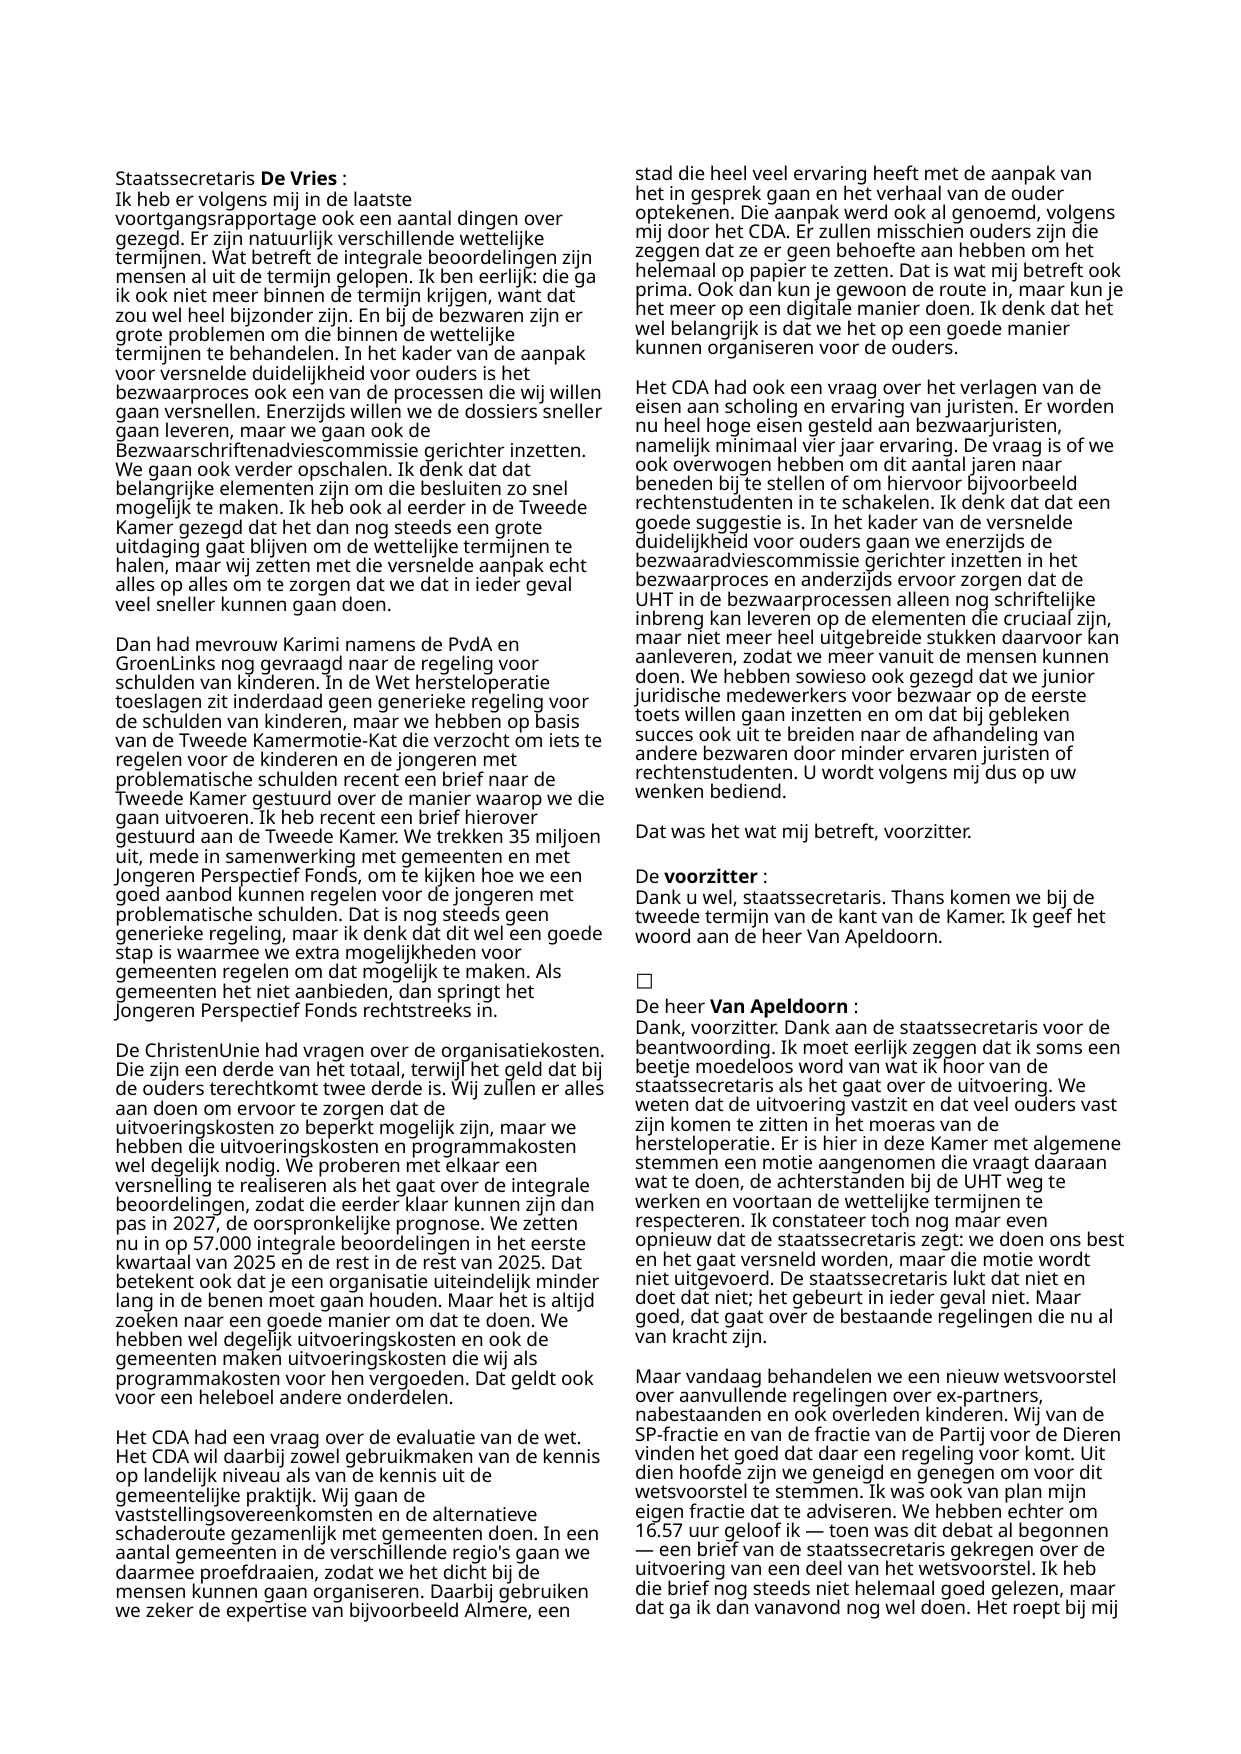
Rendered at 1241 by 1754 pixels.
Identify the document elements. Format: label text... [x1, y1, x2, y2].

text Ik heb er volgens mij in de laatste voortgangsrapportage ook een aantal dingen over gezegd. Er zijn natuurlijk verschillende wettelijke termijnen. Wat betreft de integrale beoordelingen zijn mensen al uit de termijn gelopen. Ik ben eerlijk: die ga ik ook niet meer binnen de termijn krijgen, want dat zou wel heel bijzonder zijn. En bij de bezwaren zijn er grote problemen om die binnen de wettelijke termijnen te behandelen. In het kader van de aanpak voor versnelde duidelijkheid voor ouders is het bezwaarproces ook een van de processen die wij willen gaan versnellen. Enerzijds willen we de dossiers sneller gaan leveren, maar we gaan ook de Bezwaarschriftenadviescommissie gerichter inzetten. We gaan ook verder opschalen. Ik denk dat dat belangrijke elementen zijn om die besluiten zo snel mogelijk te maken. Ik heb ook al eerder in de Tweede Kamer gezegd dat het dan nog steeds een grote uitdaging gaat blijven om de wettelijke termijnen te halen, maar wij zetten met die versnelde aanpak echt alles op alles om te zorgen dat we dat in ieder geval veel sneller kunnen gaan doen. [115, 191, 605, 615]
text Dank u wel, staatssecretaris. Thans komen we bij de tweede termijn van de kant van de Kamer. Ik geef het woord aan de heer Van Apeldoorn. [635, 889, 1125, 947]
text Dank, voorzitter. Dank aan de staatssecretaris voor de beantwoording. Ik moet eerlijk zeggen dat ik soms een beetje moedeloos word van wat ik hoor van de staatssecretaris als het gaat over de uitvoering. We weten dat de uitvoering vastzit en dat veel ouders vast zijn komen te zitten in het moeras van de hersteloperatie. Er is hier in deze Kamer met algemene stemmen een motie aangenomen die vraagt daaraan wat te doen, de achterstanden bij de UHT weg te werken en voortaan de wettelijke termijnen te respecteren. Ik constateer toch nog maar even opnieuw dat de staatssecretaris zegt: we doen ons best en het gaat versneld worden, maar die motie wordt niet uitgevoerd. De staatssecretaris lukt dat niet en doet dat niet; het gebeurt in ieder geval niet. Maar goed, dat gaat over de bestaande regelingen die nu al van kracht zijn. [635, 1019, 1125, 1347]
text De heer Van Apeldoorn : [635, 994, 1125, 1019]
text De ChristenUnie had vragen over de organisatiekosten. Die zijn een derde van het totaal, terwijl het geld dat bij de ouders terechtkomt twee derde is. Wij zullen er alles aan doen om ervoor te zorgen dat de uitvoeringskosten zo beperkt mogelijk zijn, maar we hebben die uitvoeringskosten en programmakosten wel degelijk nodig. We proberen met elkaar een versnelling te realiseren als het gaat over de integrale beoordelingen, zodat die eerder klaar kunnen zijn dan pas in 2027, de oorspronkelijke prognose. We zetten nu in op 57.000 integrale beoordelingen in het eerste kwartaal van 2025 en de rest in de rest van 2025. Dat betekent ook dat je een organisatie uiteindelijk minder lang in de benen moet gaan houden. Maar het is altijd zoeken naar een goede manier om dat te doen. We hebben wel degelijk uitvoeringskosten en ook de gemeenten maken uitvoeringskosten die wij als programmakosten voor hen vergoeden. Dat geldt ook voor een heleboel andere onderdelen. [115, 1042, 605, 1408]
text Maar vandaag behandelen we een nieuw wetsvoorstel over aanvullende regelingen over ex-partners, nabestaanden en ook overleden kinderen. Wij van de SP-fractie en van de fractie van de Partij voor de Dieren vinden het goed dat daar een regeling voor komt. Uit dien hoofde zijn we geneigd en genegen om voor dit wetsvoorstel te stemmen. Ik was ook van plan mijn eigen fractie dat te adviseren. We hebben echter om 16.57 uur geloof ik — toen was dit debat al begonnen — een brief van de staatssecretaris gekregen over de uitvoering van een deel van het wetsvoorstel. Ik heb die brief nog steeds niet helemaal goed gelezen, maar dat ga ik dan vanavond nog wel doen. Het roept bij mij [635, 1368, 1125, 1618]
text De voorzitter : [635, 863, 1125, 889]
text stad die heel veel ervaring heeft met de aanpak van het in gesprek gaan en het verhaal van de ouder optekenen. Die aanpak werd ook al genoemd, volgens mij door het CDA. Er zullen misschien ouders zijn die zeggen dat ze er geen behoefte aan hebben om het helemaal op papier te zetten. Dat is wat mij betreft ook prima. Ook dan kun je gewoon de route in, maar kun je het meer op een digitale manier doen. Ik denk dat het wel belangrijk is dat we het op een goede manier kunnen organiseren voor de ouders. [635, 165, 1125, 358]
text Dan had mevrouw Karimi namens de PvdA en GroenLinks nog gevraagd naar de regeling voor schulden van kinderen. In de Wet hersteloperatie toeslagen zit inderdaad geen generieke regeling voor de schulden van kinderen, maar we hebben op basis van de Tweede Kamermotie-Kat die verzocht om iets te regelen voor de kinderen en de jongeren met problematische schulden recent een brief naar de Tweede Kamer gestuurd over de manier waarop we die gaan uitvoeren. Ik heb recent een brief hierover gestuurd aan de Tweede Kamer. We trekken 35 miljoen uit, mede in samenwerking met gemeenten en met Jongeren Perspectief Fonds, om te kijken hoe we een goed aanbod kunnen regelen voor de jongeren met problematische schulden. Dat is nog steeds geen generieke regeling, maar ik denk dat dit wel een goede stap is waarmee we extra mogelijkheden voor gemeenten regelen om dat mogelijk te maken. Als gemeenten het niet aanbieden, dan springt het Jongeren Perspectief Fonds rechtstreeks in. [115, 636, 605, 1021]
text Het CDA had ook een vraag over het verlagen van de eisen aan scholing en ervaring van juristen. Er worden nu heel hoge eisen gesteld aan bezwaarjuristen, namelijk minimaal vier jaar ervaring. De vraag is of we ook overwogen hebben om dit aantal jaren naar beneden bij te stellen of om hiervoor bijvoorbeeld rechtenstudenten in te schakelen. Ik denk dat dat een goede suggestie is. In het kader van de versnelde duidelijkheid voor ouders gaan we enerzijds de bezwaaradviescommissie gerichter inzetten in het bezwaarproces en anderzijds ervoor zorgen dat de UHT in de bezwaarprocessen alleen nog schriftelijke inbreng kan leveren op de elementen die cruciaal zijn, maar niet meer heel uitgebreide stukken daarvoor kan aanleveren, zodat we meer vanuit de mensen kunnen doen. We hebben sowieso ook gezegd dat we junior juridische medewerkers voor bezwaar op de eerste toets willen gaan inzetten en om dat bij gebleken succes ook uit te breiden naar de afhandeling van andere bezwaren door minder ervaren juristen of rechtenstudenten. U wordt volgens mij dus op uw wenken bediend. [635, 379, 1125, 803]
text Staatssecretaris De Vries : [115, 165, 605, 191]
text ⬜ [635, 968, 1125, 994]
text Dat was het wat mij betreft, voorzitter. [635, 823, 1125, 843]
text Het CDA had een vraag over de evaluatie van de wet. Het CDA wil daarbij zowel gebruikmaken van de kennis op landelijk niveau als van de kennis uit de gemeentelijke praktijk. Wij gaan de vaststellingsovereenkomsten en de alternatieve schaderoute gezamenlijk met gemeenten doen. In een aantal gemeenten in de verschillende regio's gaan we daarmee proefdraaien, zodat we het dicht bij de mensen kunnen gaan organiseren. Daarbij gebruiken we zeker de expertise van bijvoorbeeld Almere, een [115, 1429, 605, 1621]
